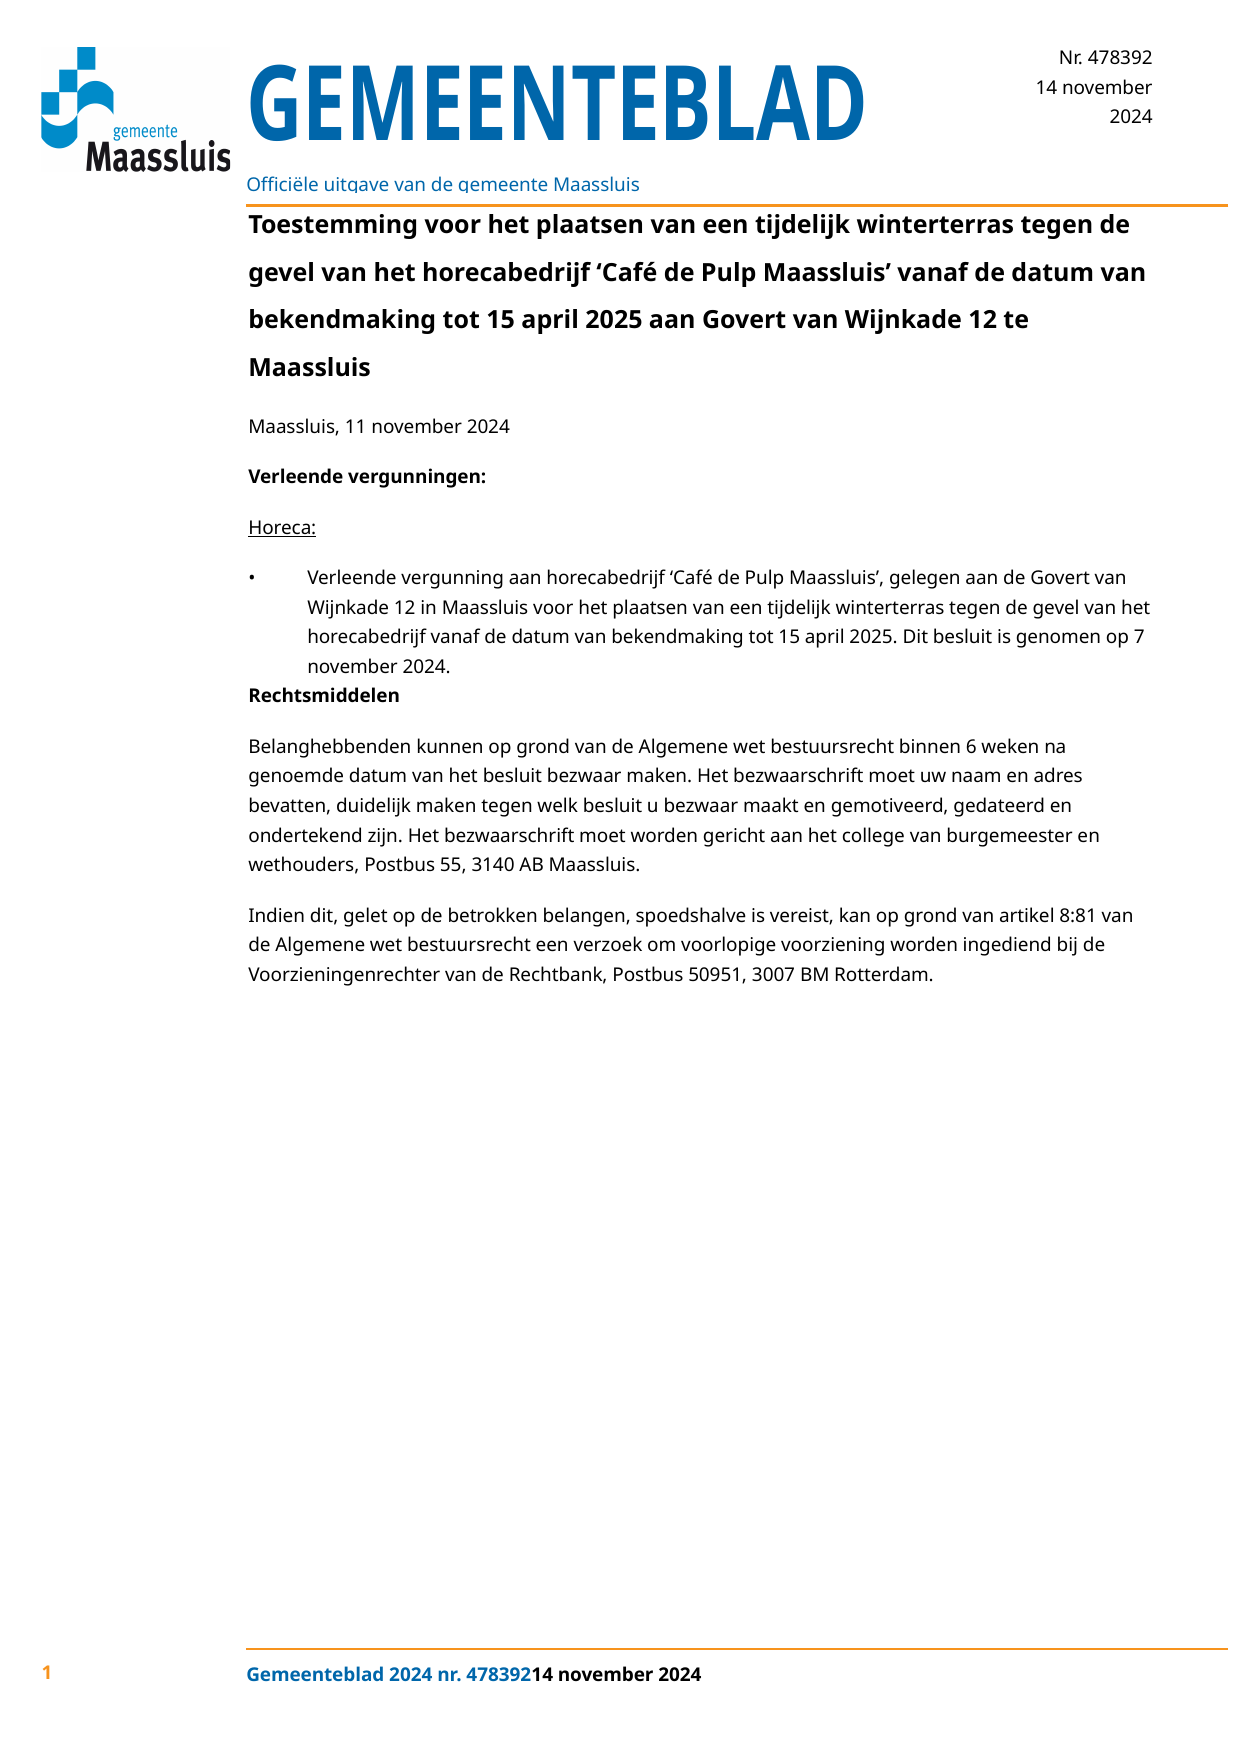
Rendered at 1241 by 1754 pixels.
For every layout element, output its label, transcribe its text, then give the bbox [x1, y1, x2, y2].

list Verleende vergunning aan horecabedrijf ‘Café de Pulp Maassluis’, gelegen aan de Govert van Wijnkade 12 in Maassluis voor het plaatsen van een tijdelijk winterterras tegen de gevel van het horecabedrijf vanaf de datum van bekendmaking tot 15 april 2025. Dit besluit is genomen op 7 november 2024. [248, 564, 1152, 679]
picture [41, 47, 231, 172]
text Indien dit, gelet op de betrokken belangen, spoedshalve is vereist, kan op grond van artikel 8:81 van de Algemene wet bestuursrecht een verzoek om voorlopige voorziening worden ingediend bij de Voorzieningenrechter van de Rechtbank, Postbus 50951, 3007 BM Rotterdam. [248, 902, 1152, 987]
text Maassluis, 11 november 2024 [248, 413, 1152, 439]
text Belanghebbenden kunnen op grond van de Algemene wet bestuursrecht binnen 6 weken na genoemde datum van het besluit bezwaar maken. Het bezwaarschrift moet uw naam en adres bevatten, duidelijk maken tegen welk besluit u bezwaar maakt en gemotiveerd, gedateerd en ondertekend zijn. Het bezwaarschrift moet worden gericht aan het college van burgemeester en wethouders, Postbus 55, 3140 AB Maassluis. [248, 733, 1152, 877]
text Toestemming voor het plaatsen van een tijdelijk winterterras tegen de gevel van het horecabedrijf ‘Café de Pulp Maassluis’ vanaf de datum van bekendmaking tot 15 april 2025 aan Govert van Wijnkade 12 te Maassluis [248, 207, 1152, 384]
text Verleende vergunningen: [248, 463, 1152, 489]
picture [41, 47, 77, 92]
text Horeca: [248, 514, 1152, 540]
text Rechtsmiddelen [248, 683, 1152, 708]
